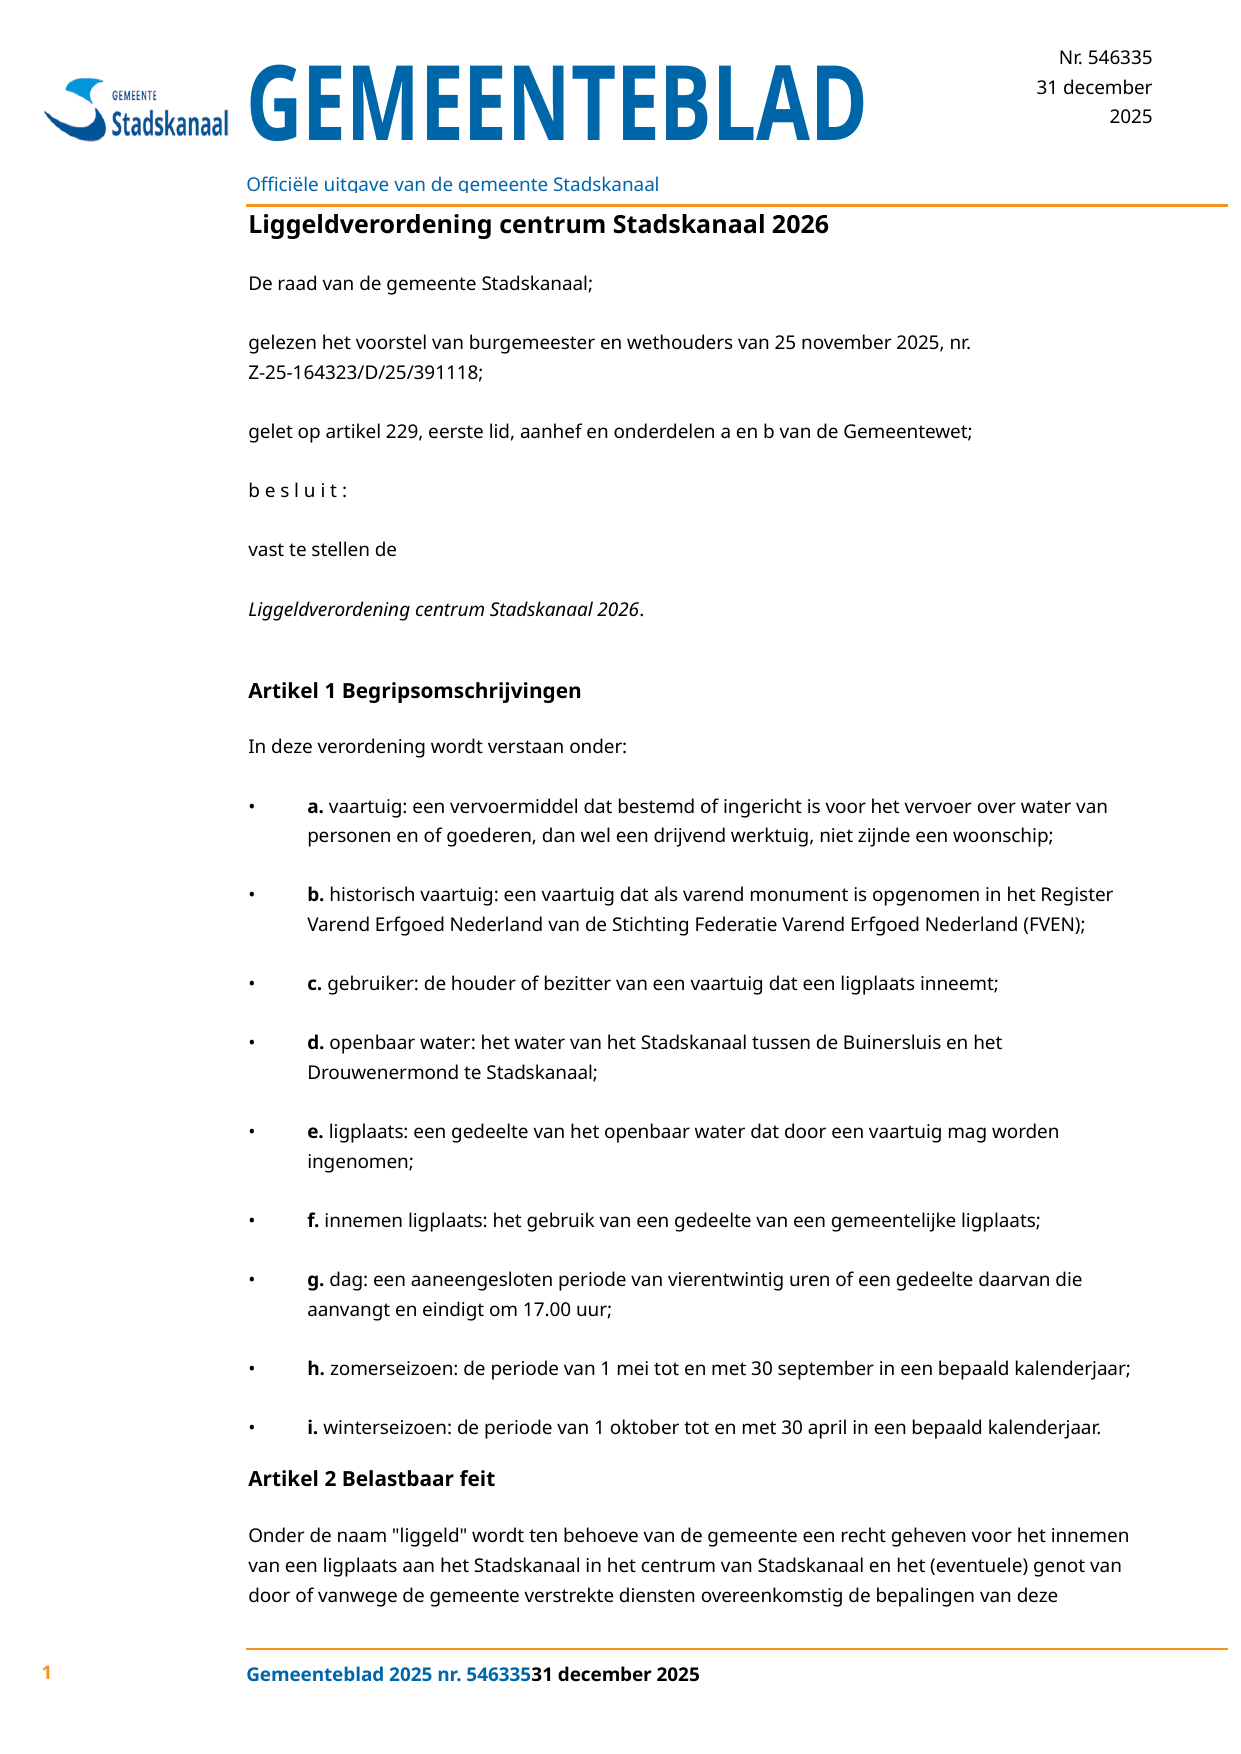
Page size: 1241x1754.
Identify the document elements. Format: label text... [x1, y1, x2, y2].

text Liggeldverordening centrum Stadskanaal 2026. [248, 596, 1152, 621]
text Liggeldverordening centrum Stadskanaal 2026 [248, 207, 1152, 241]
text gelet op artikel 229, eerste lid, aanhef en onderdelen a en b van de Gemeentewet; [248, 418, 1152, 444]
list f. innemen ligplaats: het gebruik van een gedeelte van een gemeentelijke ligplaats; [248, 1207, 1152, 1233]
text Artikel 1 Begripsomschrijvingen [248, 676, 1152, 704]
list b. historisch vaartuig: een vaartuig dat als varend monument is opgenomen in het Register Varend Erfgoed Nederland van de Stichting Federatie Varend Erfgoed Nederland (FVEN); [248, 882, 1152, 937]
text vast te stellen de [248, 537, 1152, 562]
text gelezen het voorstel van burgemeester en wethouders van 25 november 2025, nr. Z-25-164323/D/25/391118; [248, 329, 1152, 385]
list e. ligplaats: een gedeelte van het openbaar water dat door een vaartuig mag worden ingenomen; [248, 1118, 1152, 1174]
list h. zomerseizoen: de periode van 1 mei tot en met 30 september in een bepaald kalenderjaar; [248, 1355, 1152, 1381]
text Onder de naam "liggeld" wordt ten behoeve van de gemeente een recht geheven voor het innemen van een ligplaats aan het Stadskanaal in het centrum van Stadskanaal en het (eventuele) genot van door of vanwege de gemeente verstrekte diensten overeenkomstig de bepalingen van deze [248, 1523, 1152, 1607]
list g. dag: een aaneengesloten periode van vierentwintig uren of een gedeelte daarvan die aanvangt en eindigt om 17.00 uur; [248, 1266, 1152, 1322]
text In deze verordening wordt verstaan onder: [248, 734, 1152, 759]
list d. openbaar water: het water van het Stadskanaal tussen de Buinersluis en het Drouwenermond te Stadskanaal; [248, 1029, 1152, 1085]
list c. gebruiker: de houder of bezitter van een vaartuig dat een ligplaats inneemt; [248, 970, 1152, 996]
text Artikel 2 Belastbaar feit [248, 1464, 1152, 1493]
list a. vaartuig: een vervoermiddel dat bestemd of ingericht is voor het vervoer over water van personen en of goederen, dan wel een drijvend werktuig, niet zijnde een woonschip; [248, 793, 1152, 848]
text De raad van de gemeente Stadskanaal; [248, 270, 1152, 296]
picture [41, 47, 231, 172]
text b e s l u i t : [248, 477, 1152, 503]
list i. winterseizoen: de periode van 1 oktober tot en met 30 april in een bepaald kalenderjaar. [248, 1414, 1152, 1440]
